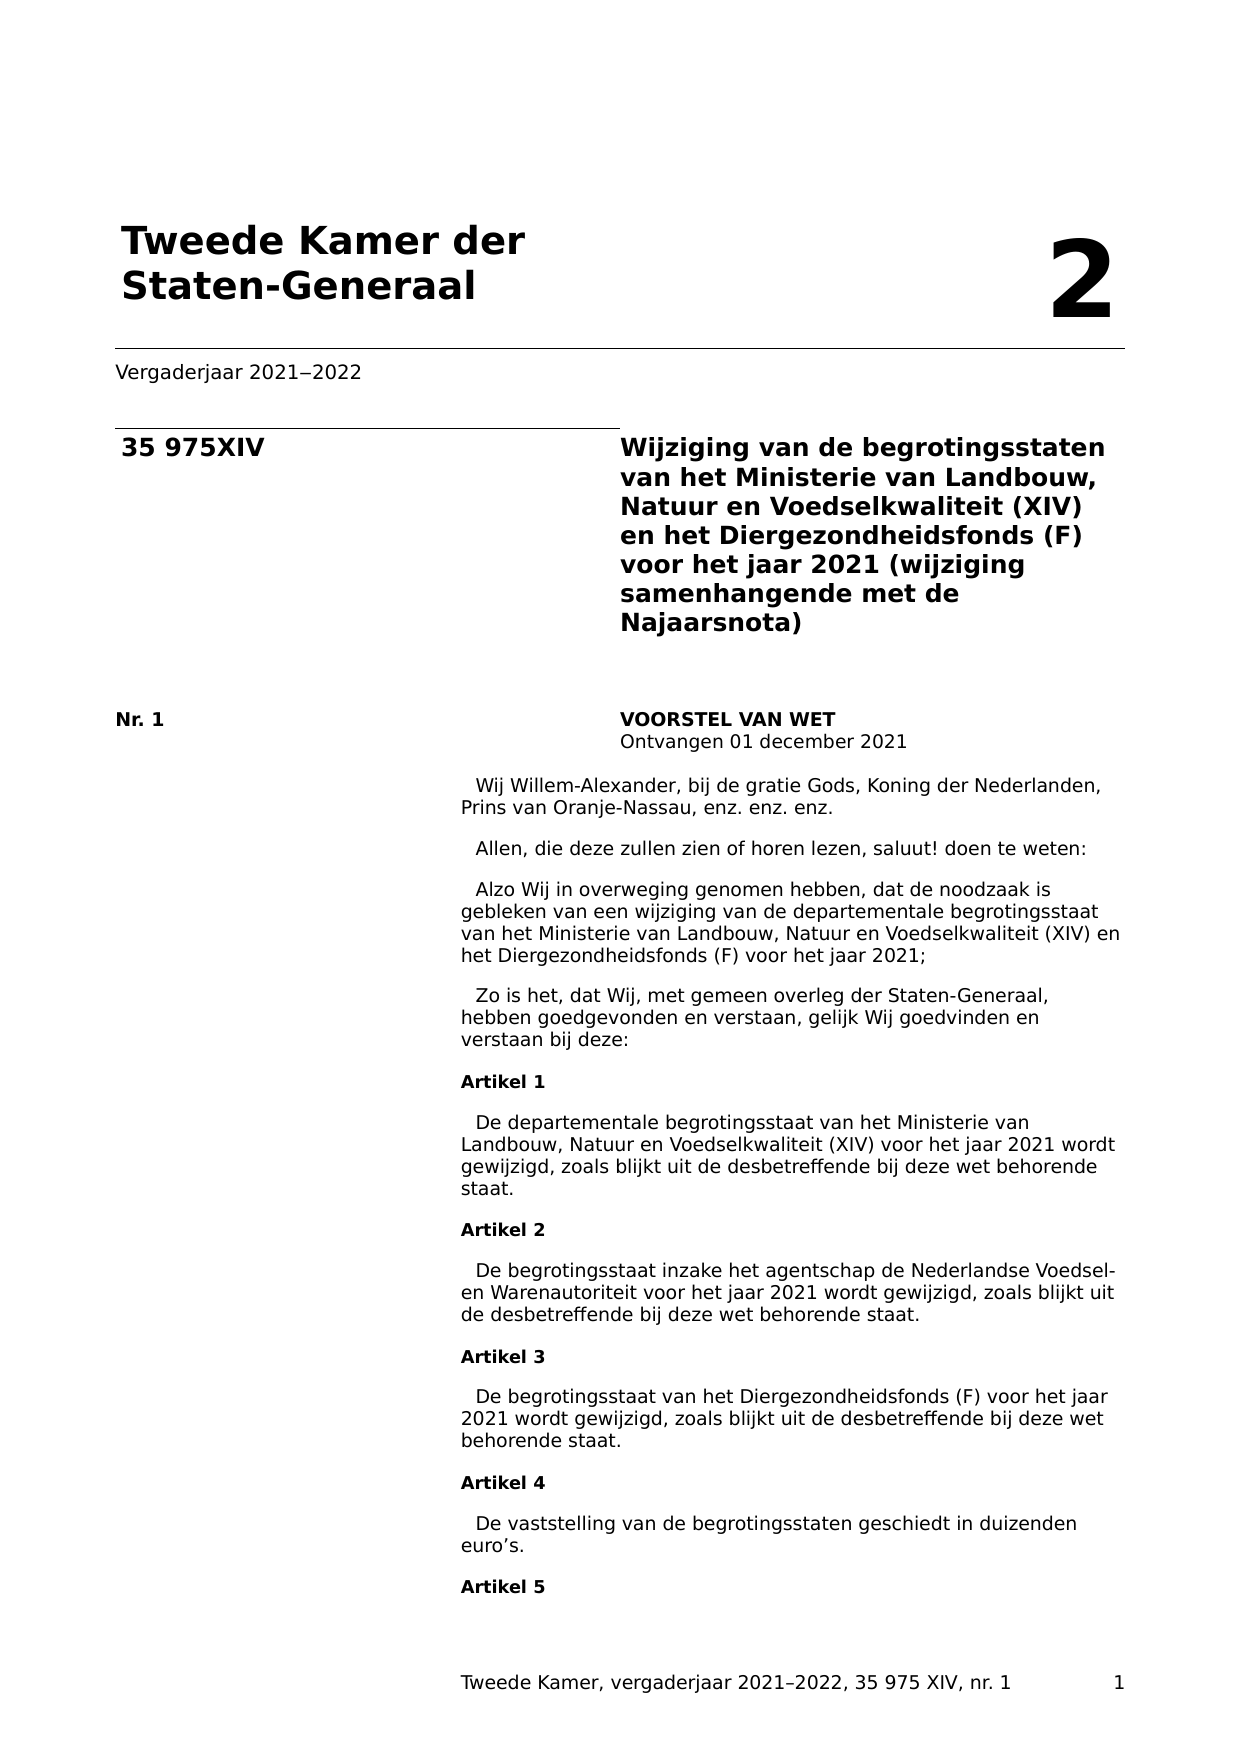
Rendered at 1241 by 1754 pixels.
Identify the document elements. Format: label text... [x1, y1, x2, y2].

table_header Nr. 1 [115, 709, 620, 775]
text Allen, die deze zullen zien of horen lezen, saluut! doen te weten: [461, 838, 1125, 860]
title Artikel 5 [461, 1575, 1125, 1598]
text De begrotingsstaat inzake het agentschap de Nederlandse Voedsel- en Warenautoriteit voor het jaar 2021 wordt gewijzigd, zoals blijkt uit de desbetreffende bij deze wet behorende staat. [461, 1260, 1125, 1326]
table_header 35 975XIV [115, 429, 620, 643]
table_header Wijziging van de begrotingsstaten van het Ministerie van Landbouw, Natuur en Voedselkwaliteit (XIV) en het Diergezondheidsfonds (F) voor het jaar 2021 (wijziging samenhangende met de Najaarsnota) [620, 428, 1125, 643]
text De begrotingsstaat van het Diergezondheidsfonds (F) voor het jaar 2021 wordt gewijzigd, zoals blijkt uit de desbetreffende bij deze wet behorende staat. [461, 1386, 1125, 1452]
title Artikel 1 [461, 1070, 1125, 1093]
text Zo is het, dat Wij, met gemeen overleg der Staten-Generaal, hebben goedgevonden en verstaan, gelijk Wij goedvinden en verstaan bij deze: [461, 985, 1125, 1051]
title Artikel 2 [461, 1218, 1125, 1241]
title Artikel 3 [461, 1345, 1125, 1368]
text De vaststelling van de begrotingsstaten geschiedt in duizenden euro’s. [461, 1513, 1125, 1557]
table_header Tweede Kamer der Staten-Generaal [115, 213, 620, 348]
text Alzo Wij in overweging genomen hebben, dat de noodzaak is gebleken van een wijziging van de departementale begrotingsstaat van het Ministerie van Landbouw, Natuur en Voedselkwaliteit (XIV) en het Diergezondheidsfonds (F) voor het jaar 2021; [461, 879, 1125, 967]
table_cell Vergaderjaar 2021‒2022 [115, 349, 1125, 384]
title Artikel 4 [461, 1471, 1125, 1494]
table_header Voorstel van Wet Ontvangen 01 december 2021 [620, 709, 1125, 775]
text Wij Willem-Alexander, bij de gratie Gods, Koning der Nederlanden, Prins van Oranje-Nassau, enz. enz. enz. [461, 775, 1125, 819]
text De departementale begrotingsstaat van het Ministerie van Landbouw, Natuur en Voedselkwaliteit (XIV) voor het jaar 2021 wordt gewijzigd, zoals blijkt uit de desbetreffende bij deze wet behorende staat. [461, 1112, 1125, 1199]
table_header 2 [620, 213, 1125, 348]
